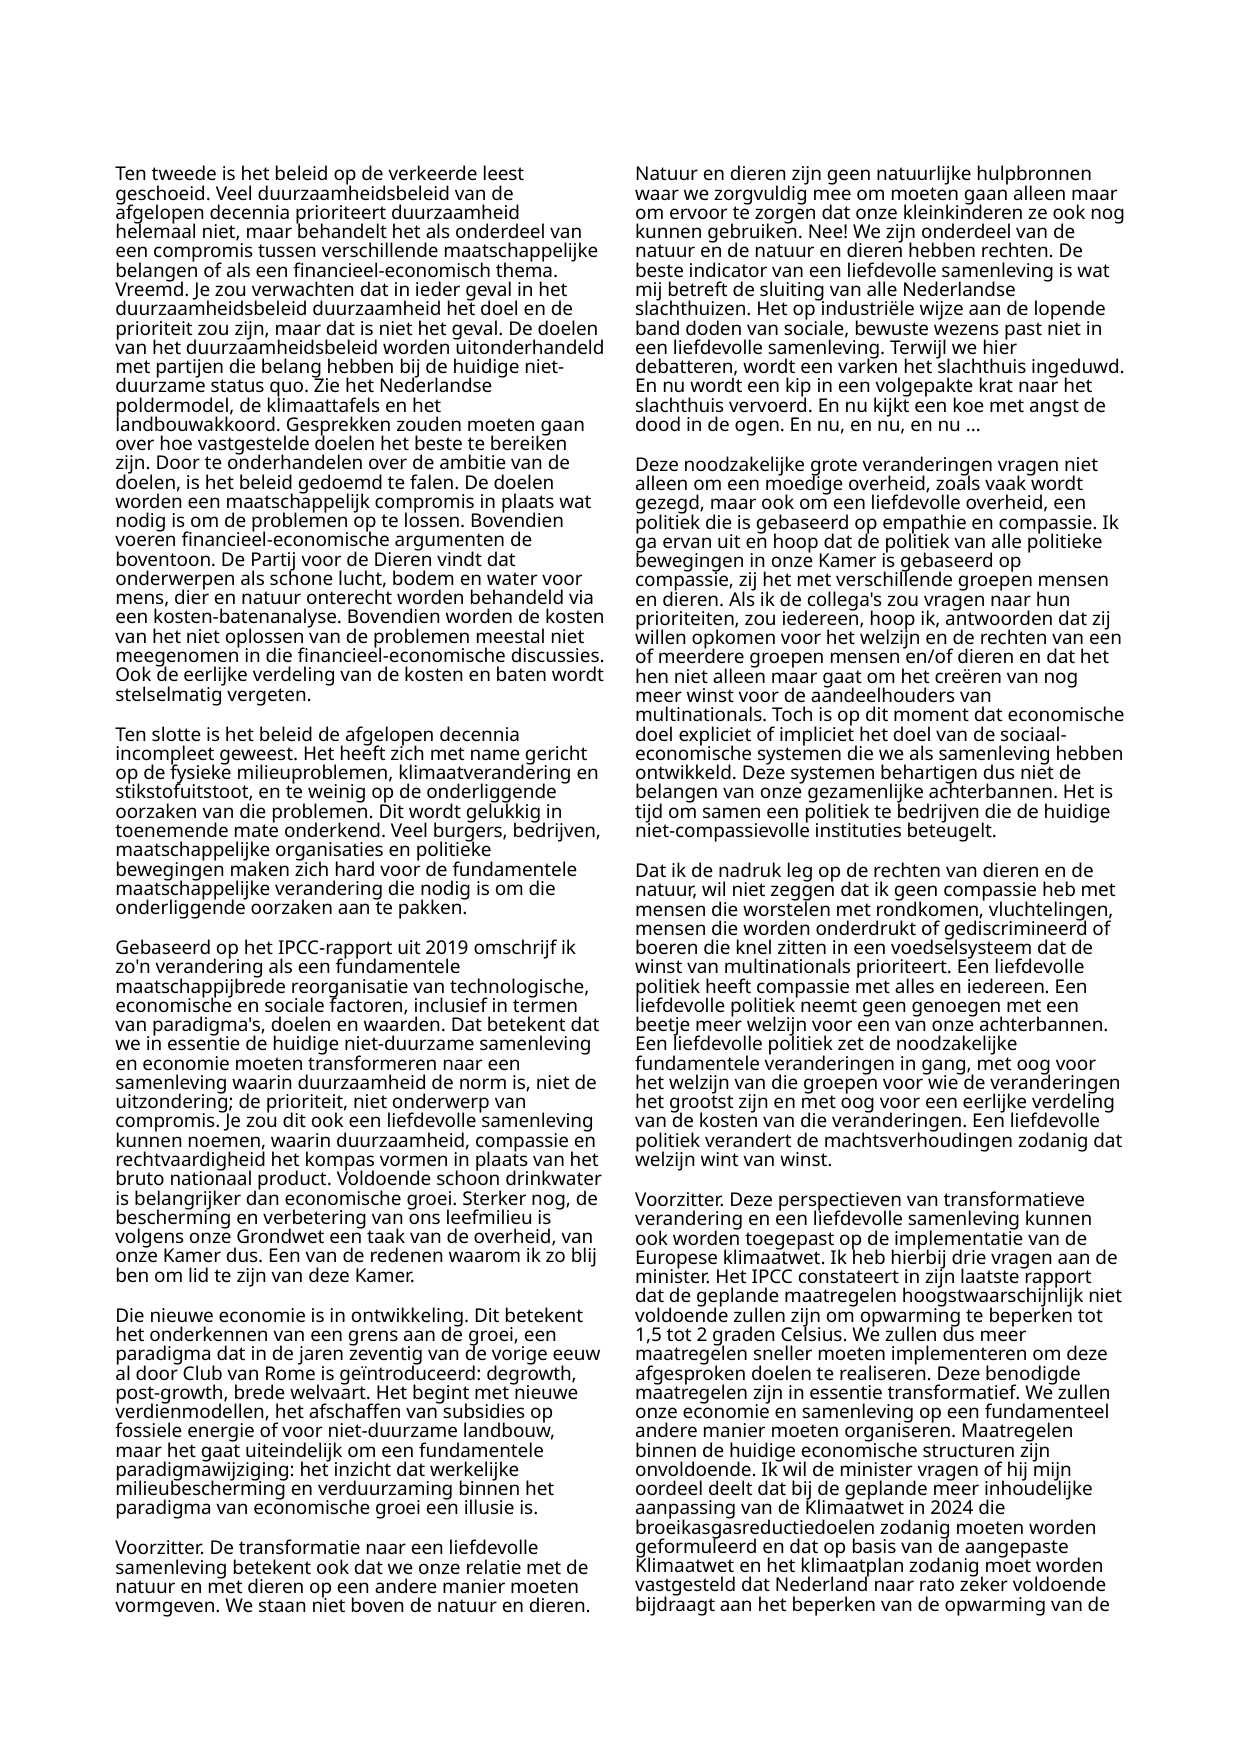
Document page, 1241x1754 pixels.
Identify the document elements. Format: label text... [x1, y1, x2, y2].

text Dat ik de nadruk leg op de rechten van dieren en de natuur, wil niet zeggen dat ik geen compassie heb met mensen die worstelen met rondkomen, vluchtelingen, mensen die worden onderdrukt of gediscrimineerd of boeren die knel zitten in een voedselsysteem dat de winst van multinationals prioriteert. Een liefdevolle politiek heeft compassie met alles en iedereen. Een liefdevolle politiek neemt geen genoegen met een beetje meer welzijn voor een van onze achterbannen. Een liefdevolle politiek zet de noodzakelijke fundamentele veranderingen in gang, met oog voor het welzijn van die groepen voor wie de veranderingen het grootst zijn en met oog voor een eerlijke verdeling van de kosten van die veranderingen. Een liefdevolle politiek verandert de machtsverhoudingen zodanig dat welzijn wint van winst. [635, 862, 1125, 1170]
text Die nieuwe economie is in ontwikkeling. Dit betekent het onderkennen van een grens aan de groei, een paradigma dat in de jaren zeventig van de vorige eeuw al door Club van Rome is geïntroduceerd: degrowth, post-growth, brede welvaart. Het begint met nieuwe verdienmodellen, het afschaffen van subsidies op fossiele energie of voor niet-duurzame landbouw, maar het gaat uiteindelijk om een fundamentele paradigmawijziging: het inzicht dat werkelijke milieubescherming en verduurzaming binnen het paradigma van economische groei een illusie is. [115, 1307, 605, 1519]
text Ten tweede is het beleid op de verkeerde leest geschoeid. Veel duurzaamheidsbeleid van de afgelopen decennia prioriteert duurzaamheid helemaal niet, maar behandelt het als onderdeel van een compromis tussen verschillende maatschappelijke belangen of als een financieel-economisch thema. Vreemd. Je zou verwachten dat in ieder geval in het duurzaamheidsbeleid duurzaamheid het doel en de prioriteit zou zijn, maar dat is niet het geval. De doelen van het duurzaamheidsbeleid worden uitonderhandeld met partijen die belang hebben bij de huidige niet-duurzame status quo. Zie het Nederlandse poldermodel, de klimaattafels en het landbouwakkoord. Gesprekken zouden moeten gaan over hoe vastgestelde doelen het beste te bereiken zijn. Door te onderhandelen over de ambitie van de doelen, is het beleid gedoemd te falen. De doelen worden een maatschappelijk compromis in plaats wat nodig is om de problemen op te lossen. Bovendien voeren financieel-economische argumenten de boventoon. De Partij voor de Dieren vindt dat onderwerpen als schone lucht, bodem en water voor mens, dier en natuur onterecht worden behandeld via een kosten-batenanalyse. Bovendien worden de kosten van het niet oplossen van de problemen meestal niet meegenomen in die financieel-economische discussies. Ook de eerlijke verdeling van de kosten en baten wordt stelselmatig vergeten. [115, 165, 605, 705]
text Natuur en dieren zijn geen natuurlijke hulpbronnen waar we zorgvuldig mee om moeten gaan alleen maar om ervoor te zorgen dat onze kleinkinderen ze ook nog kunnen gebruiken. Nee! We zijn onderdeel van de natuur en de natuur en dieren hebben rechten. De beste indicator van een liefdevolle samenleving is wat mij betreft de sluiting van alle Nederlandse slachthuizen. Het op industriële wijze aan de lopende band doden van sociale, bewuste wezens past niet in een liefdevolle samenleving. Terwijl we hier debatteren, wordt een varken het slachthuis ingeduwd. En nu wordt een kip in een volgepakte krat naar het slachthuis vervoerd. En nu kijkt een koe met angst de dood in de ogen. En nu, en nu, en nu … [635, 165, 1125, 435]
text Deze noodzakelijke grote veranderingen vragen niet alleen om een moedige overheid, zoals vaak wordt gezegd, maar ook om een liefdevolle overheid, een politiek die is gebaseerd op empathie en compassie. Ik ga ervan uit en hoop dat de politiek van alle politieke bewegingen in onze Kamer is gebaseerd op compassie, zij het met verschillende groepen mensen en dieren. Als ik de collega's zou vragen naar hun prioriteiten, zou iedereen, hoop ik, antwoorden dat zij willen opkomen voor het welzijn en de rechten van een of meerdere groepen mensen en/of dieren en dat het hen niet alleen maar gaat om het creëren van nog meer winst voor de aandeelhouders van multinationals. Toch is op dit moment dat economische doel expliciet of impliciet het doel van de sociaal-economische systemen die we als samenleving hebben ontwikkeld. Deze systemen behartigen dus niet de belangen van onze gezamenlijke achterbannen. Het is tijd om samen een politiek te bedrijven die de huidige niet-compassievolle instituties beteugelt. [635, 456, 1125, 841]
text Ten slotte is het beleid de afgelopen decennia incompleet geweest. Het heeft zich met name gericht op de fysieke milieuproblemen, klimaatverandering en stikstofuitstoot, en te weinig op de onderliggende oorzaken van die problemen. Dit wordt gelukkig in toenemende mate onderkend. Veel burgers, bedrijven, maatschappelijke organisaties en politieke bewegingen maken zich hard voor de fundamentele maatschappelijke verandering die nodig is om die onderliggende oorzaken aan te pakken. [115, 726, 605, 918]
text Voorzitter. De transformatie naar een liefdevolle samenleving betekent ook dat we onze relatie met de natuur en met dieren op een andere manier moeten vormgeven. We staan niet boven de natuur en dieren. [115, 1539, 605, 1616]
text Voorzitter. Deze perspectieven van transformatieve verandering en een liefdevolle samenleving kunnen ook worden toegepast op de implementatie van de Europese klimaatwet. Ik heb hierbij drie vragen aan de minister. Het IPCC constateert in zijn laatste rapport dat de geplande maatregelen hoogstwaarschijnlijk niet voldoende zullen zijn om opwarming te beperken tot 1,5 tot 2 graden Celsius. We zullen dus meer maatregelen sneller moeten implementeren om deze afgesproken doelen te realiseren. Deze benodigde maatregelen zijn in essentie transformatief. We zullen onze economie en samenleving op een fundamenteel andere manier moeten organiseren. Maatregelen binnen de huidige economische structuren zijn onvoldoende. Ik wil de minister vragen of hij mijn oordeel deelt dat bij de geplande meer inhoudelijke aanpassing van de Klimaatwet in 2024 die broeikasgasreductiedoelen zodanig moeten worden geformuleerd en dat op basis van de aangepaste Klimaatwet en het klimaatplan zodanig moet worden vastgesteld dat Nederland naar rato zeker voldoende bijdraagt aan het beperken van de opwarming van de [635, 1191, 1125, 1615]
text Gebaseerd op het IPCC-rapport uit 2019 omschrijf ik zo'n verandering als een fundamentele maatschappijbrede reorganisatie van technologische, economische en sociale factoren, inclusief in termen van paradigma's, doelen en waarden. Dat betekent dat we in essentie de huidige niet-duurzame samenleving en economie moeten transformeren naar een samenleving waarin duurzaamheid de norm is, niet de uitzondering; de prioriteit, niet onderwerp van compromis. Je zou dit ook een liefdevolle samenleving kunnen noemen, waarin duurzaamheid, compassie en rechtvaardigheid het kompas vormen in plaats van het bruto nationaal product. Voldoende schoon drinkwater is belangrijker dan economische groei. Sterker nog, de bescherming en verbetering van ons leefmilieu is volgens onze Grondwet een taak van de overheid, van onze Kamer dus. Een van de redenen waarom ik zo blij ben om lid te zijn van deze Kamer. [115, 939, 605, 1286]
